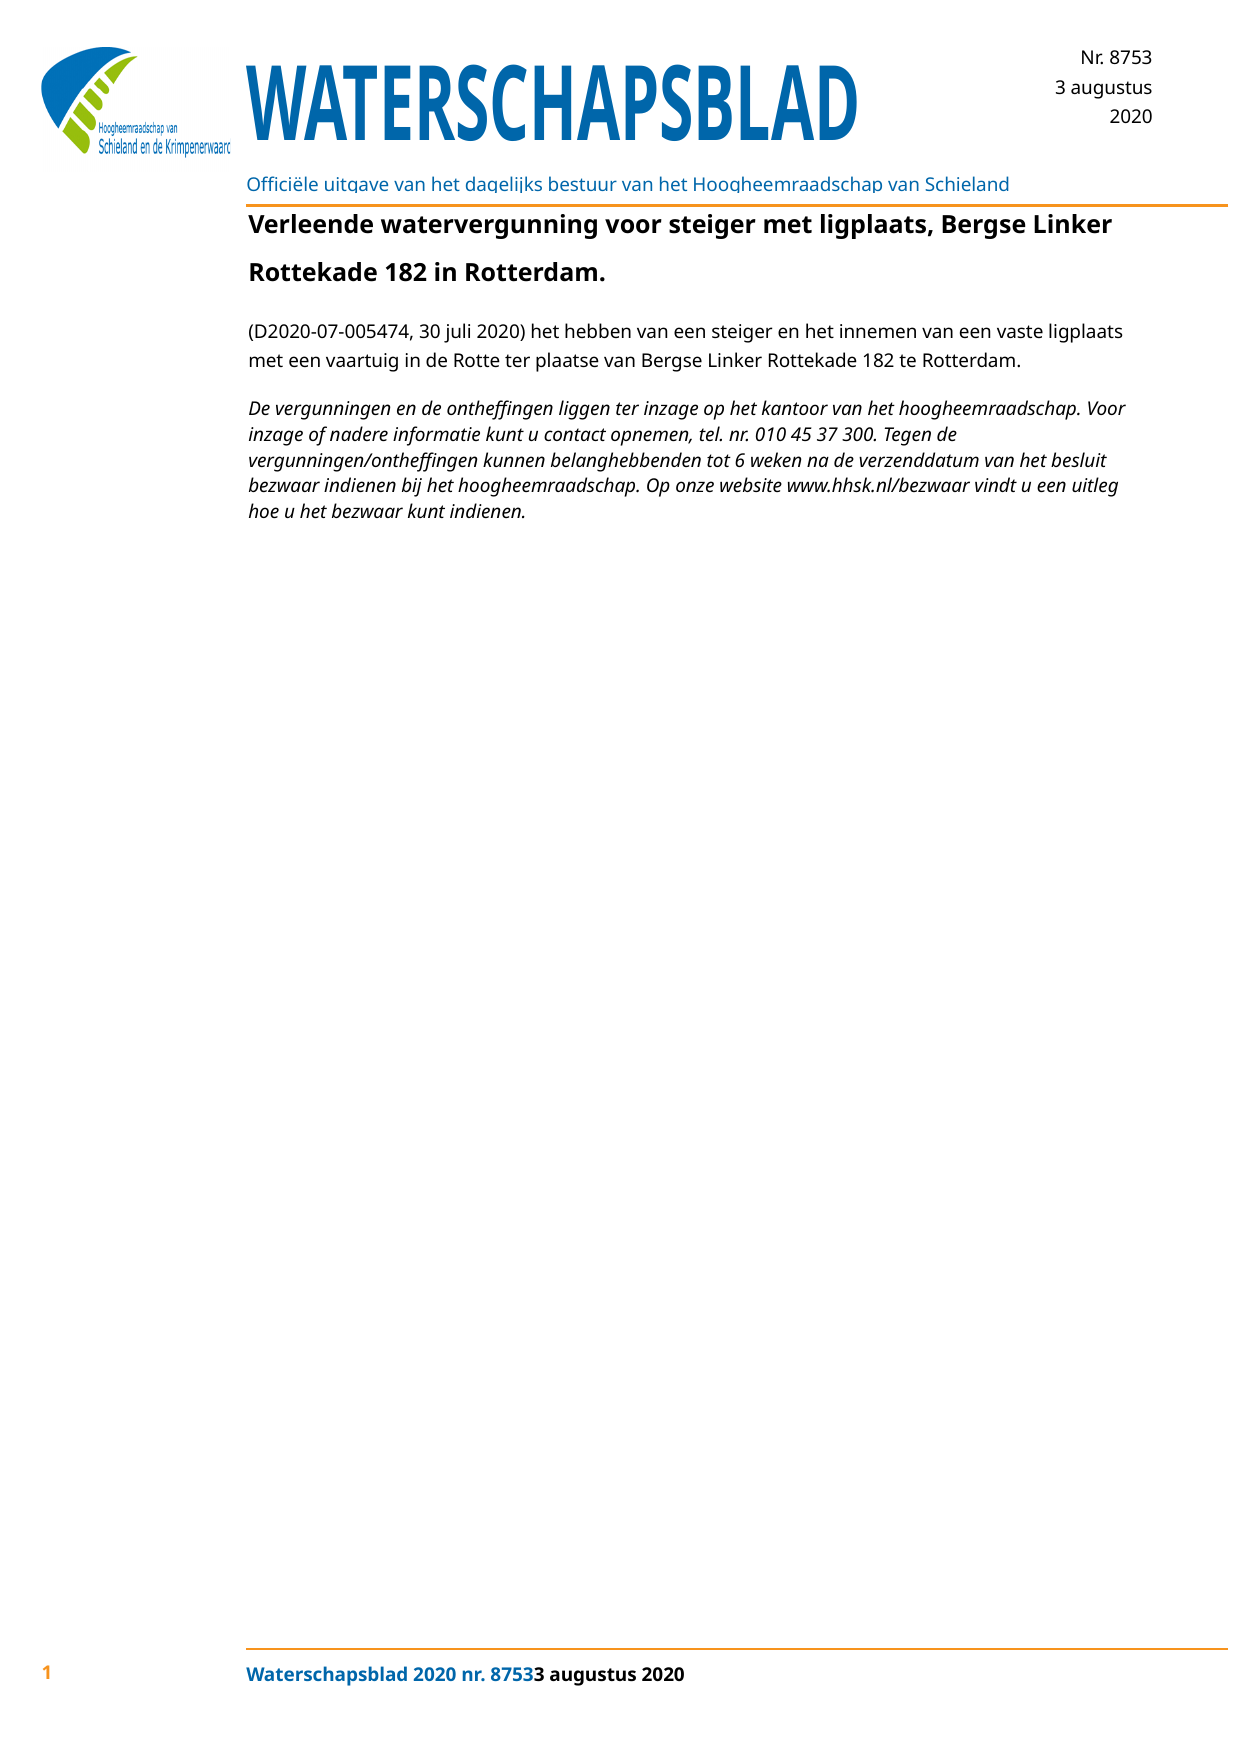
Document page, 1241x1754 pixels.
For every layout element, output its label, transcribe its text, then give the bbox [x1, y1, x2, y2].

picture [41, 47, 231, 172]
text De vergunningen en de ontheffingen liggen ter inzage op het kantoor van het hoogheemraadschap. Voor inzage of nadere informatie kunt u contact opnemen, tel. nr. 010 45 37 300. Tegen de vergunningen/ontheffingen kunnen belanghebbenden tot 6 weken na de verzenddatum van het besluit bezwaar indienen bij het hoogheemraadschap. Op onze website www.hhsk.nl/bezwaar vindt u een uitleg hoe u het bezwaar kunt indienen. [248, 395, 1152, 524]
text Verleende watervergunning voor steiger met ligplaats, Bergse Linker Rottekade 182 in Rotterdam. [248, 207, 1152, 288]
text (D2020-07-005474, 30 juli 2020) het hebben van een steiger en het innemen van een vaste ligplaats met een vaartuig in de Rotte ter plaatse van Bergse Linker Rottekade 182 te Rotterdam. [248, 318, 1152, 373]
